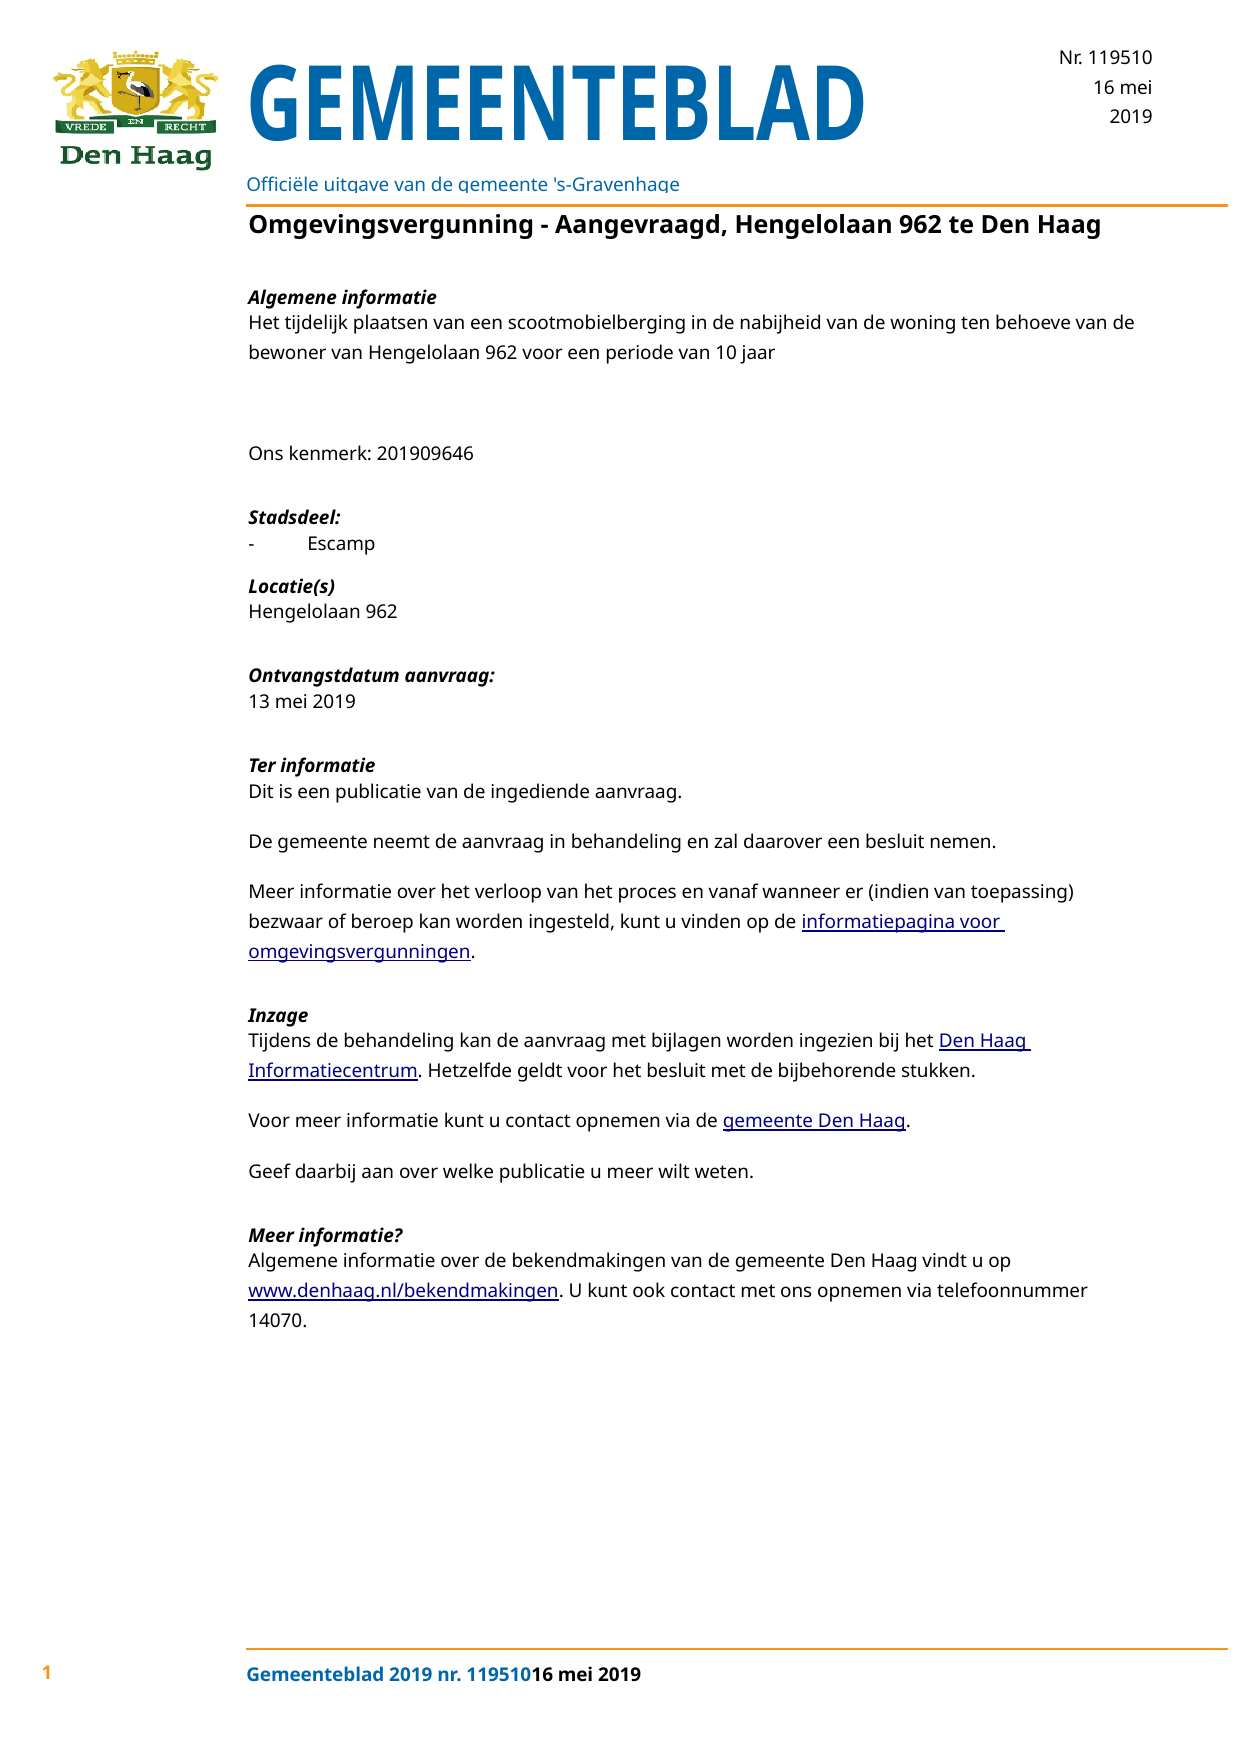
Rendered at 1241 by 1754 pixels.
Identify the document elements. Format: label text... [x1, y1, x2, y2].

text Voor meer informatie kunt u contact opnemen via de gemeente Den Haag. [248, 1108, 1152, 1133]
text Ter informatie [248, 752, 1152, 778]
text Ontvangstdatum aanvraag: [248, 662, 1152, 688]
text Stadsdeel: [248, 504, 1152, 530]
text Meer informatie over het verloop van het proces en vanaf wanneer er (indien van toepassing) bezwaar of beroep kan worden ingesteld, kunt u vinden op de informatiepagina voor omgevingsvergunningen. [248, 879, 1152, 964]
text Inzage [248, 1002, 1152, 1028]
text Het tijdelijk plaatsen van een scootmobielberging in de nabijheid van de woning ten behoeve van de bewoner van Hengelolaan 962 voor een periode van 10 jaar [248, 309, 1152, 365]
text 13 mei 2019 [248, 688, 1152, 714]
list Escamp [248, 530, 1152, 555]
text Dit is een publicatie van de ingediende aanvraag. [248, 778, 1152, 804]
text Locatie(s) [248, 573, 1152, 598]
text Meer informatie? [248, 1222, 1152, 1248]
text Algemene informatie over de bekendmakingen van de gemeente Den Haag vindt u op www.denhaag.nl/bekendmakingen. U kunt ook contact met ons opnemen via telefoonnummer 14070. [248, 1248, 1152, 1333]
text Hengelolaan 962 [248, 598, 1152, 624]
text De gemeente neemt de aanvraag in behandeling en zal daarover een besluit nemen. [248, 828, 1152, 854]
text Algemene informatie [248, 284, 1152, 309]
text Geef daarbij aan over welke publicatie u meer wilt weten. [248, 1158, 1152, 1184]
text Ons kenmerk: 201909646 [248, 440, 1152, 466]
text Omgevingsvergunning - Aangevraagd, Hengelolaan 962 te Den Haag [248, 207, 1152, 241]
text Tijdens de behandeling kan de aanvraag met bijlagen worden ingezien bij het Den Haag Informatiecentrum. Hetzelfde geldt voor het besluit met de bijbehorende stukken. [248, 1028, 1152, 1083]
picture [41, 47, 231, 172]
